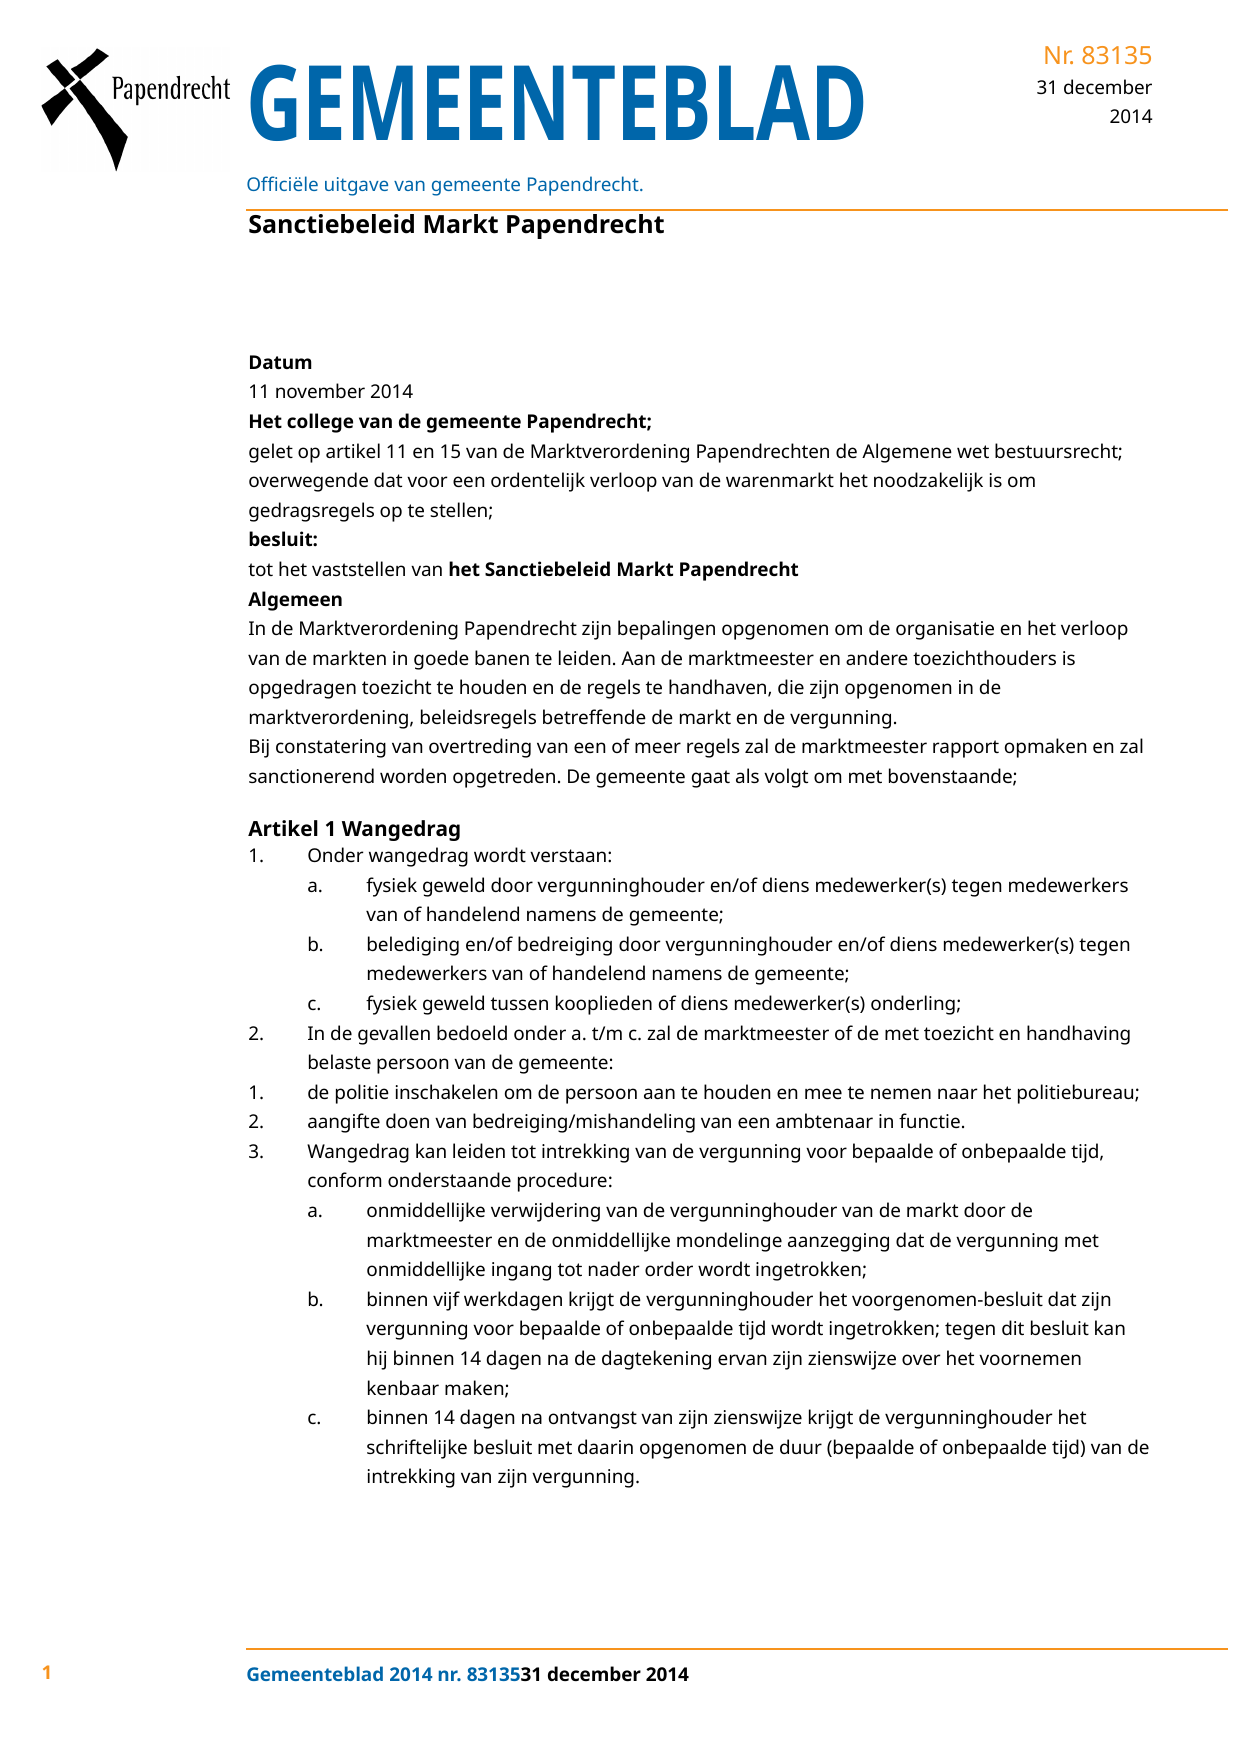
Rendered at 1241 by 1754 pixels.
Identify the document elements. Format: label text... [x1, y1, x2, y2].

text Artikel 1 Wangedrag [248, 814, 1152, 842]
text tot het vaststellen van het Sanctiebeleid Markt Papendrecht [248, 556, 1152, 582]
list Onder wangedrag wordt verstaan: [248, 842, 1152, 868]
picture [41, 47, 231, 172]
text 11 november 2014 [248, 379, 1152, 404]
list binnen vijf werkdagen krijgt de vergunninghouder het voorgenomen-besluit dat zijn vergunning voor bepaalde of onbepaalde tijd wordt ingetrokken; tegen dit besluit kan hij binnen 14 dagen na de dagtekening ervan zijn zienswijze over het voornemen kenbaar maken; [307, 1286, 1152, 1400]
text overwegende dat voor een ordentelijk verloop van de warenmarkt het noodzakelijk is om gedragsregels op te stellen; [248, 467, 1152, 523]
text gelet op artikel 11 en 15 van de Marktverordening Papendrechten de Algemene wet bestuursrecht; [248, 438, 1152, 464]
list binnen 14 dagen na ontvangst van zijn zienswijze krijgt de vergunninghouder het schriftelijke besluit met daarin opgenomen de duur (bepaalde of onbepaalde tijd) van de intrekking van zijn vergunning. [307, 1404, 1152, 1489]
text Algemeen [248, 586, 1152, 612]
list In de gevallen bedoeld onder a. t/m c. zal de marktmeester of de met toezicht en handhaving belaste persoon van de gemeente: [248, 1020, 1152, 1075]
text Datum [248, 349, 1152, 375]
text besluit: [248, 527, 1152, 552]
text In de Marktverordening Papendrecht zijn bepalingen opgenomen om de organisatie en het verloop van de markten in goede banen te leiden. Aan de marktmeester en andere toezichthouders is opgedragen toezicht te houden en de regels te handhaven, die zijn opgenomen in de marktverordening, beleidsregels betreffende de markt en de vergunning. [248, 615, 1152, 730]
list Wangedrag kan leiden tot intrekking van de vergunning voor bepaalde of onbepaalde tijd, conform onderstaande procedure: [248, 1138, 1152, 1193]
list fysiek geweld tussen kooplieden of diens medewerker(s) onderling; [307, 990, 1152, 1016]
text Het college van de gemeente Papendrecht; [248, 408, 1152, 434]
list belediging en/of bedreiging door vergunninghouder en/of diens medewerker(s) tegen medewerkers van of handelend namens de gemeente; [307, 931, 1152, 986]
list aangifte doen van bedreiging/mishandeling van een ambtenaar in functie. [248, 1108, 1152, 1134]
text Bij constatering van overtreding van een of meer regels zal de marktmeester rapport opmaken en zal sanctionerend worden opgetreden. De gemeente gaat als volgt om met bovenstaande; [248, 734, 1152, 789]
list onmiddellijke verwijdering van de vergunninghouder van de markt door de marktmeester en de onmiddellijke mondelinge aanzegging dat de vergunning met onmiddellijke ingang tot nader order wordt ingetrokken; [307, 1197, 1152, 1282]
list fysiek geweld door vergunninghouder en/of diens medewerker(s) tegen medewerkers van of handelend namens de gemeente; [307, 872, 1152, 927]
text Sanctiebeleid Markt Papendrecht [248, 211, 1152, 241]
list de politie inschakelen om de persoon aan te houden en mee te nemen naar het politiebureau; [248, 1079, 1152, 1104]
